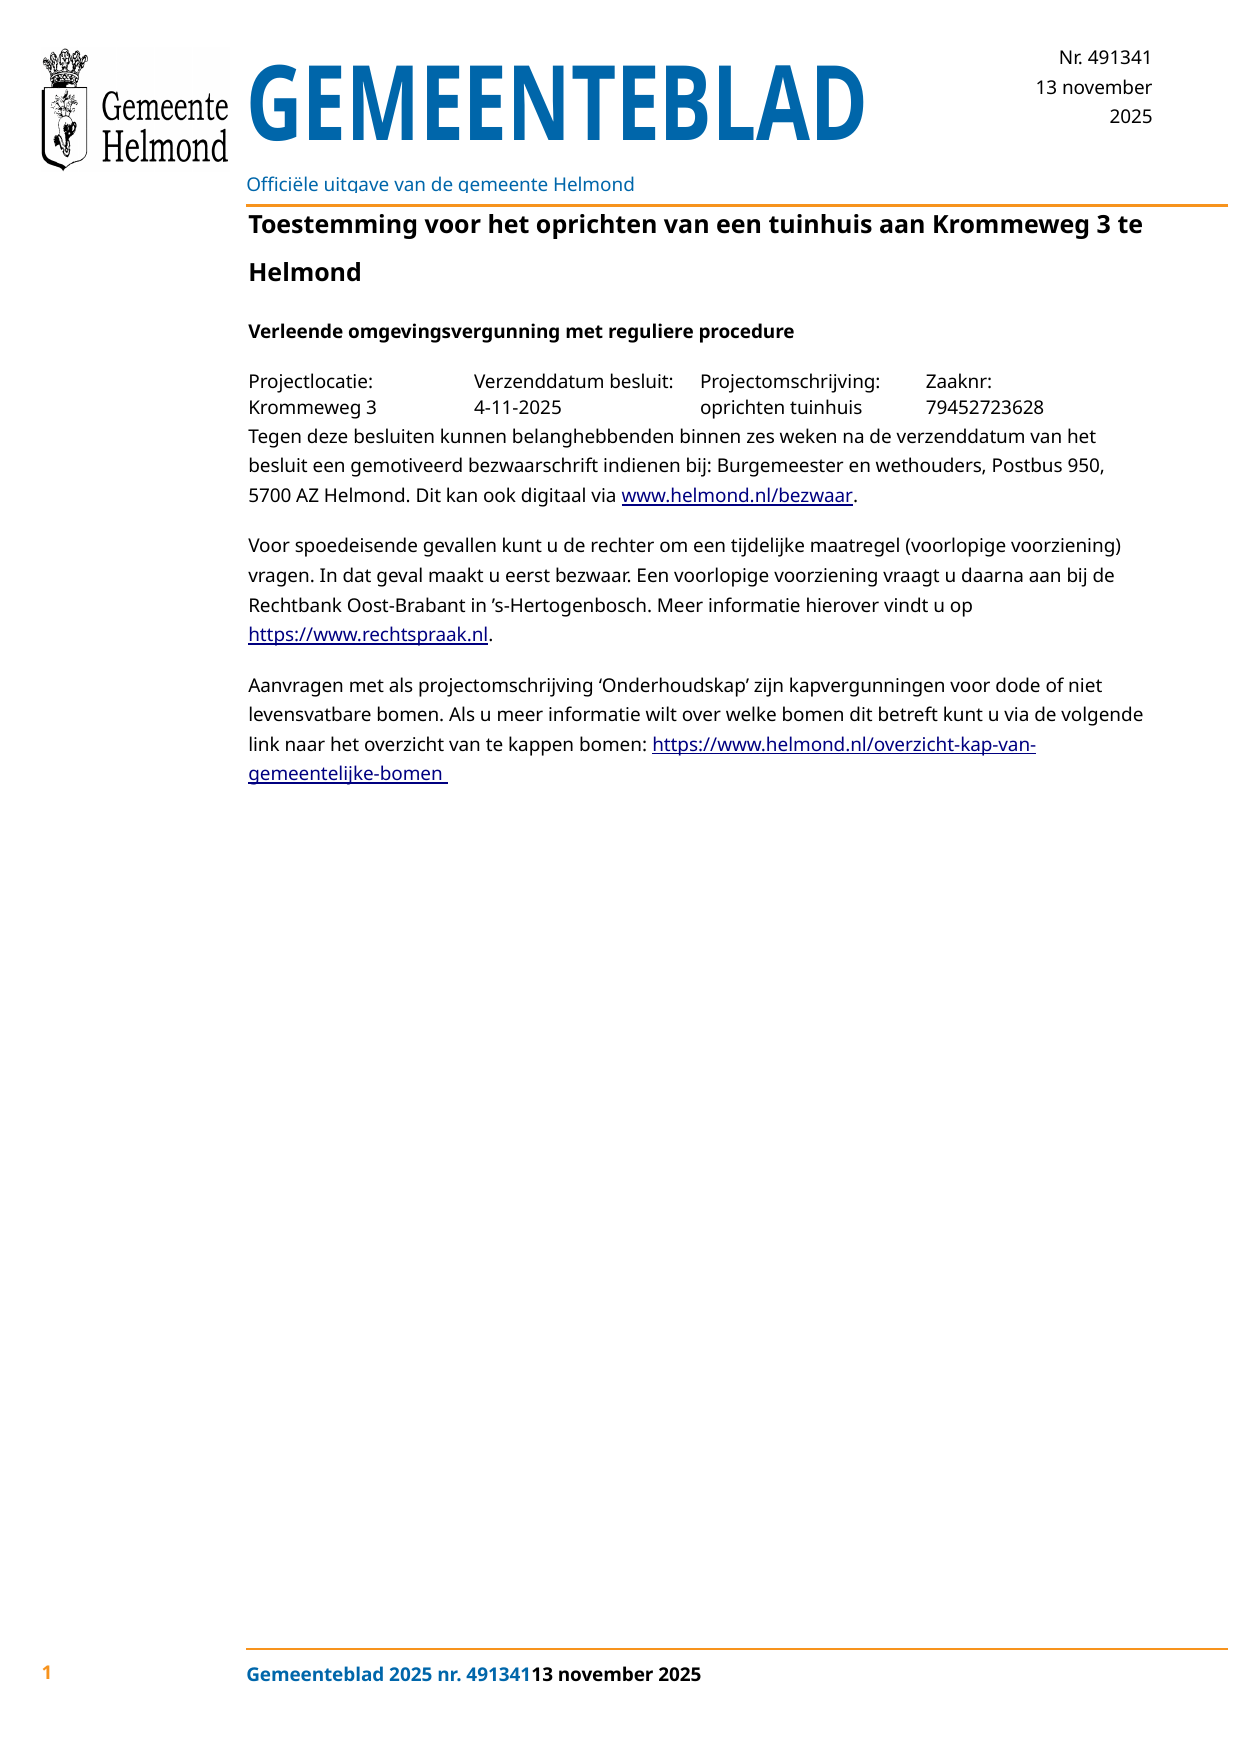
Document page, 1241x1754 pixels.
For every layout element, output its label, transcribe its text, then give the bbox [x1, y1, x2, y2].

table_header Projectlocatie: [248, 369, 474, 394]
table_cell Krommeweg 3 [248, 394, 474, 420]
picture [41, 47, 231, 172]
text Tegen deze besluiten kunnen belanghebbenden binnen zes weken na de verzenddatum van het besluit een gemotiveerd bezwaarschrift indienen bij: Burgemeester en wethouders, Postbus 950, 5700 AZ Helmond. Dit kan ook digitaal via www.helmond.nl/bezwaar. [248, 423, 1152, 508]
table_cell 4-11-2025 [474, 394, 700, 420]
table_cell 79452723628 [926, 394, 1152, 420]
text Aanvragen met als projectomschrijving ‘Onderhoudskap’ zijn kapvergunningen voor dode of niet levensvatbare bomen. Als u meer informatie wilt over welke bomen dit betreft kunt u via de volgende link naar het overzicht van te kappen bomen: https://www.helmond.nl/overzicht-kap-van-gemeentelijke-bomen [248, 672, 1152, 786]
table_header Projectomschrijving: [700, 369, 926, 394]
text Toestemming voor het oprichten van een tuinhuis aan Krommeweg 3 te Helmond [248, 207, 1152, 288]
text Voor spoedeisende gevallen kunt u de rechter om een tijdelijke maatregel (voorlopige voorziening) vragen. In dat geval maakt u eerst bezwaar. Een voorlopige voorziening vraagt u daarna aan bij de Rechtbank Oost-Brabant in ’s-Hertogenbosch. Meer informatie hierover vindt u op https://www.rechtspraak.nl. [248, 533, 1152, 647]
text Verleende omgevingsvergunning met reguliere procedure [248, 318, 1152, 344]
table_header Verzenddatum besluit: [474, 369, 700, 394]
table_cell oprichten tuinhuis [700, 394, 926, 420]
table_header Zaaknr: [926, 369, 1152, 394]
